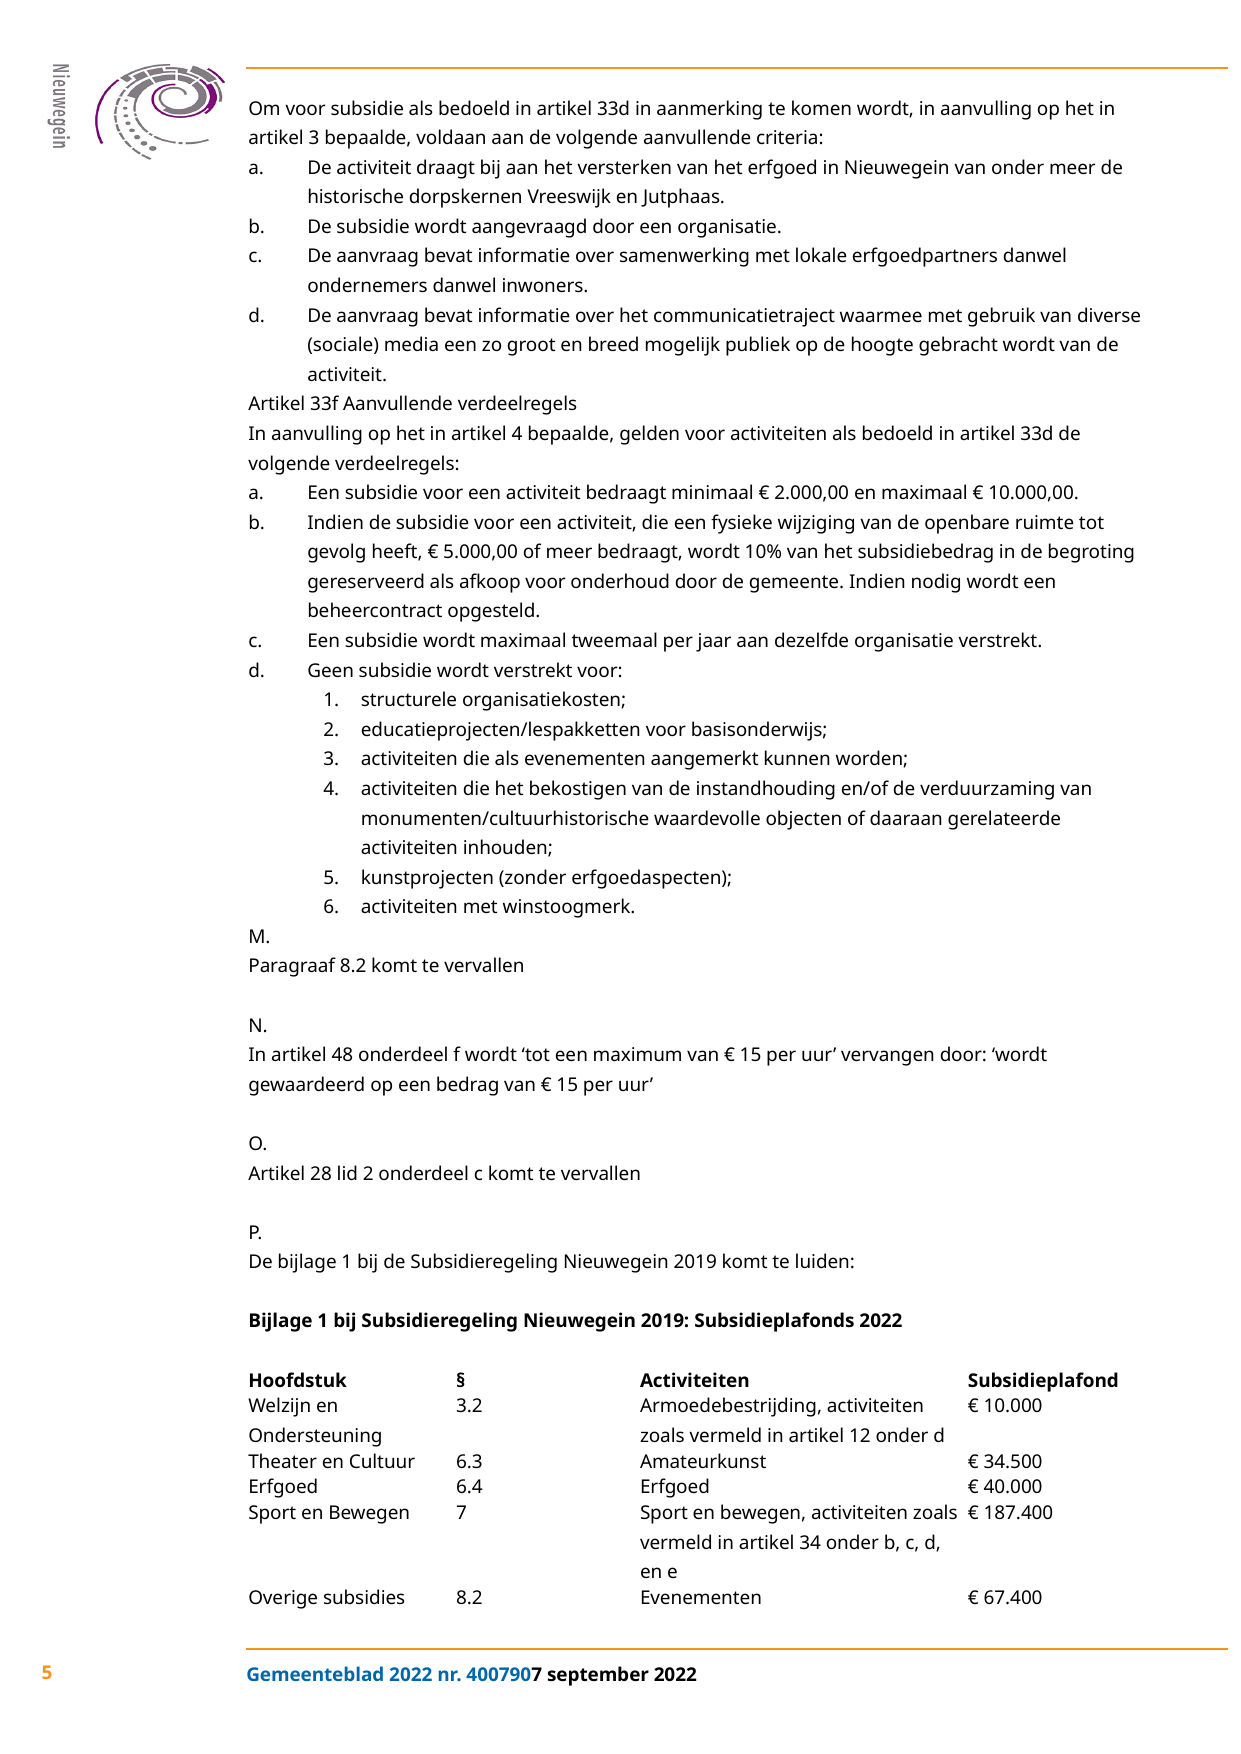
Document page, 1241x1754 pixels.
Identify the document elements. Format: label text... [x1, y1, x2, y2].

text Bijlage 1 bij Subsidieregeling Nieuwegein 2019: Subsidieplafonds 2022 [248, 1308, 1152, 1333]
list educatieprojecten/lespakketten voor basisonderwijs; [323, 716, 1152, 742]
text In artikel 48 onderdeel f wordt ‘tot een maximum van € 15 per uur’ vervangen door: ‘wordt gewaardeerd op een bedrag van € 15 per uur’ [248, 1041, 1152, 1097]
list Een subsidie voor een activiteit bedraagt minimaal € 2.000,00 en maximaal € 10.000,00. [248, 479, 1152, 505]
text P. [248, 1219, 1152, 1245]
text Artikel 33f Aanvullende verdeelregels [248, 391, 1152, 416]
text O. [248, 1130, 1152, 1156]
table_cell Theater en Cultuur [248, 1448, 456, 1474]
table_header Activiteiten [640, 1367, 968, 1393]
list De aanvraag bevat informatie over samenwerking met lokale erfgoedpartners danwel ondernemers danwel inwoners. [248, 243, 1152, 298]
list De subsidie wordt aangevraagd door een organisatie. [248, 213, 1152, 239]
list activiteiten die het bekostigen van de instandhouding en/of de verduurzaming van monumenten/cultuurhistorische waardevolle objecten of daaraan gerelateerde activiteiten inhouden; [323, 775, 1152, 860]
list Een subsidie wordt maximaal tweemaal per jaar aan dezelfde organisatie verstrekt. [248, 627, 1152, 653]
list Indien de subsidie voor een activiteit, die een fysieke wijziging van de openbare ruimte tot gevolg heeft, € 5.000,00 of meer bedraagt, wordt 10% van het subsidiebedrag in de begroting gereserveerd als afkoop voor onderhoud door de gemeente. Indien nodig wordt een beheercontract opgesteld. [248, 509, 1152, 623]
table_cell Amateurkunst [640, 1448, 968, 1474]
table_cell 6.3 [456, 1448, 640, 1474]
table_header Hoofdstuk [248, 1367, 456, 1393]
list De activiteit draagt bij aan het versterken van het erfgoed in Nieuwegein van onder meer de historische dorpskernen Vreeswijk en Jutphaas. [248, 154, 1152, 209]
list Geen subsidie wordt verstrekt voor: [248, 657, 1152, 683]
table_header Subsidieplafond [968, 1367, 1152, 1393]
text Artikel 28 lid 2 onderdeel c komt te vervallen [248, 1160, 1152, 1186]
table_cell € 40.000 [968, 1474, 1152, 1499]
table_cell Evenementen [640, 1584, 968, 1610]
table_cell Overige subsidies [248, 1584, 456, 1610]
table_cell Armoedebestrijding, activiteiten zoals vermeld in artikel 12 onder d [640, 1393, 968, 1448]
text De bijlage 1 bij de Subsidieregeling Nieuwegein 2019 komt te luiden: [248, 1248, 1152, 1274]
table_cell Erfgoed [248, 1474, 456, 1499]
table_cell Sport en Bewegen [248, 1500, 456, 1584]
table_header § [456, 1367, 640, 1393]
text Om voor subsidie als bedoeld in artikel 33d in aanmerking te komen wordt, in aanvulling op het in artikel 3 bepaalde, voldaan aan de volgende aanvullende criteria: [248, 95, 1152, 150]
table_cell 7 [456, 1500, 640, 1584]
list activiteiten met winstoogmerk. [323, 893, 1152, 919]
list kunstprojecten (zonder erfgoedaspecten); [323, 864, 1152, 890]
list activiteiten die als evenementen aangemerkt kunnen worden; [323, 746, 1152, 771]
text N. [248, 1012, 1152, 1038]
text Paragraaf 8.2 komt te vervallen [248, 953, 1152, 978]
list De aanvraag bevat informatie over het communicatietraject waarmee met gebruik van diverse (sociale) media een zo groot en breed mogelijk publiek op de hoogte gebracht wordt van de activiteit. [248, 302, 1152, 387]
list structurele organisatiekosten; [323, 686, 1152, 712]
table_cell 3.2 [456, 1393, 640, 1448]
table_cell € 187.400 [968, 1500, 1152, 1584]
table_cell 8.2 [456, 1584, 640, 1610]
table_cell Sport en bewegen, activiteiten zoals vermeld in artikel 34 onder b, c, d, en e [640, 1500, 968, 1584]
table_cell Welzijn en Ondersteuning [248, 1393, 456, 1448]
table_cell € 34.500 [968, 1448, 1152, 1474]
table_cell € 67.400 [968, 1584, 1152, 1610]
table_cell Erfgoed [640, 1474, 968, 1499]
text M. [248, 923, 1152, 949]
picture [41, 47, 231, 172]
text In aanvulling op het in artikel 4 bepaalde, gelden voor activiteiten als bedoeld in artikel 33d de volgende verdeelregels: [248, 420, 1152, 476]
table_cell 6.4 [456, 1474, 640, 1499]
table_cell € 10.000 [968, 1393, 1152, 1448]
